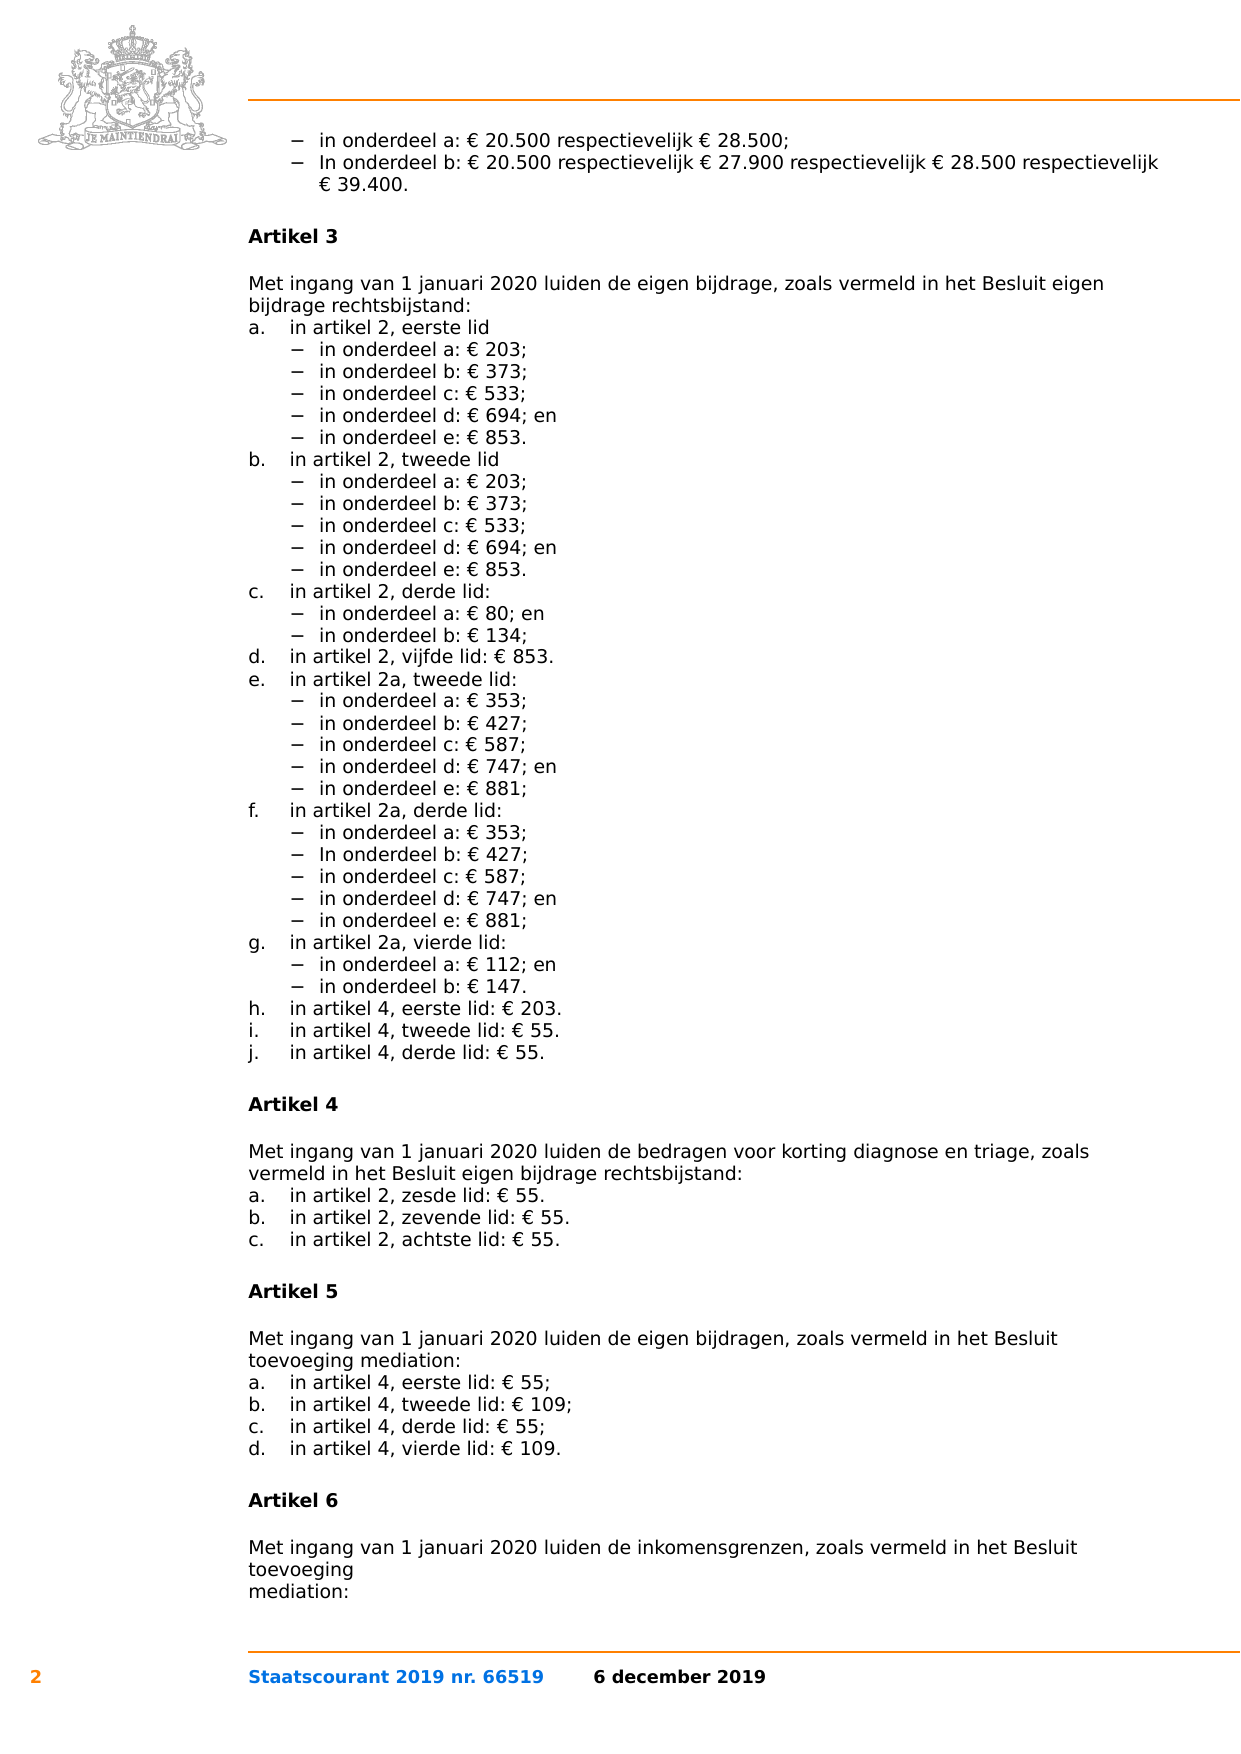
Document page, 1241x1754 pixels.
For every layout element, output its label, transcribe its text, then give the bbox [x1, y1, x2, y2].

text f. in artikel 2a, derde lid: [248, 800, 1163, 822]
text j. in artikel 4, derde lid: € 55. [248, 1042, 1163, 1064]
text − in onderdeel c: € 587; [289, 866, 1163, 888]
text − in onderdeel c: € 533; [289, 383, 1163, 405]
text c. in artikel 2, achtste lid: € 55. [248, 1229, 1163, 1251]
text − in onderdeel a: € 80; en [289, 602, 1163, 624]
text c. in artikel 4, derde lid: € 55; [248, 1416, 1163, 1438]
subtitle Artikel 4 [248, 1094, 1163, 1116]
text Met ingang van 1 januari 2020 luiden de eigen bijdragen, zoals vermeld in het Besluit [248, 1328, 1163, 1350]
text h. in artikel 4, eerste lid: € 203. [248, 998, 1163, 1020]
text g. in artikel 2a, vierde lid: [248, 932, 1163, 954]
text − in onderdeel b: € 147. [289, 976, 1163, 998]
text − in onderdeel a: € 203; [289, 471, 1163, 493]
text − in onderdeel b: € 373; [289, 361, 1163, 383]
text − In onderdeel b: € 20.500 respectievelijk € 27.900 respectievelijk € 28.500 respectievelijk € 39.400. [289, 152, 1163, 196]
text − in onderdeel d: € 694; en [289, 537, 1163, 558]
text − in onderdeel d: € 747; en [289, 756, 1163, 778]
text mediation: [248, 1581, 1163, 1603]
text − in onderdeel e: € 881; [289, 910, 1163, 932]
text d. in artikel 2, vijfde lid: € 853. [248, 646, 1163, 668]
text − in onderdeel e: € 853. [289, 427, 1163, 449]
text d. in artikel 4, vierde lid: € 109. [248, 1438, 1163, 1460]
text i. in artikel 4, tweede lid: € 55. [248, 1020, 1163, 1042]
subtitle Artikel 6 [248, 1490, 1163, 1512]
text toevoeging mediation: [248, 1350, 1163, 1372]
text a. in artikel 4, eerste lid: € 55; [248, 1372, 1163, 1394]
text − in onderdeel e: € 853. [289, 558, 1163, 581]
text − in onderdeel c: € 533; [289, 514, 1163, 537]
text − in onderdeel a: € 20.500 respectievelijk € 28.500; [289, 130, 1163, 152]
text − in onderdeel b: € 373; [289, 493, 1163, 514]
text e. in artikel 2a, tweede lid: [248, 668, 1163, 690]
text a. in artikel 2, eerste lid [248, 317, 1163, 339]
text − in onderdeel a: € 353; [289, 690, 1163, 712]
text b. in artikel 2, zevende lid: € 55. [248, 1207, 1163, 1229]
text b. in artikel 2, tweede lid [248, 449, 1163, 471]
text − in onderdeel c: € 587; [289, 734, 1163, 756]
subtitle Artikel 3 [248, 226, 1163, 248]
text − in onderdeel e: € 881; [289, 778, 1163, 800]
text Met ingang van 1 januari 2020 luiden de eigen bijdrage, zoals vermeld in het Besluit eigen bijdrage rechtsbijstand: [248, 273, 1163, 317]
text − in onderdeel d: € 694; en [289, 405, 1163, 427]
text − in onderdeel a: € 112; en [289, 954, 1163, 976]
text − In onderdeel b: € 427; [289, 844, 1163, 866]
text a. in artikel 2, zesde lid: € 55. [248, 1185, 1163, 1207]
text − in onderdeel d: € 747; en [289, 888, 1163, 910]
picture [38, 25, 227, 150]
text Met ingang van 1 januari 2020 luiden de bedragen voor korting diagnose en triage, zoals vermeld in het Besluit eigen bijdrage rechtsbijstand: [248, 1141, 1163, 1185]
text − in onderdeel b: € 427; [289, 712, 1163, 734]
text − in onderdeel a: € 203; [289, 339, 1163, 361]
text Met ingang van 1 januari 2020 luiden de inkomensgrenzen, zoals vermeld in het Besluit toevoeging [248, 1537, 1163, 1581]
text c. in artikel 2, derde lid: [248, 581, 1163, 602]
text − in onderdeel a: € 353; [289, 822, 1163, 844]
text b. in artikel 4, tweede lid: € 109; [248, 1394, 1163, 1416]
subtitle Artikel 5 [248, 1281, 1163, 1303]
text − in onderdeel b: € 134; [289, 624, 1163, 646]
